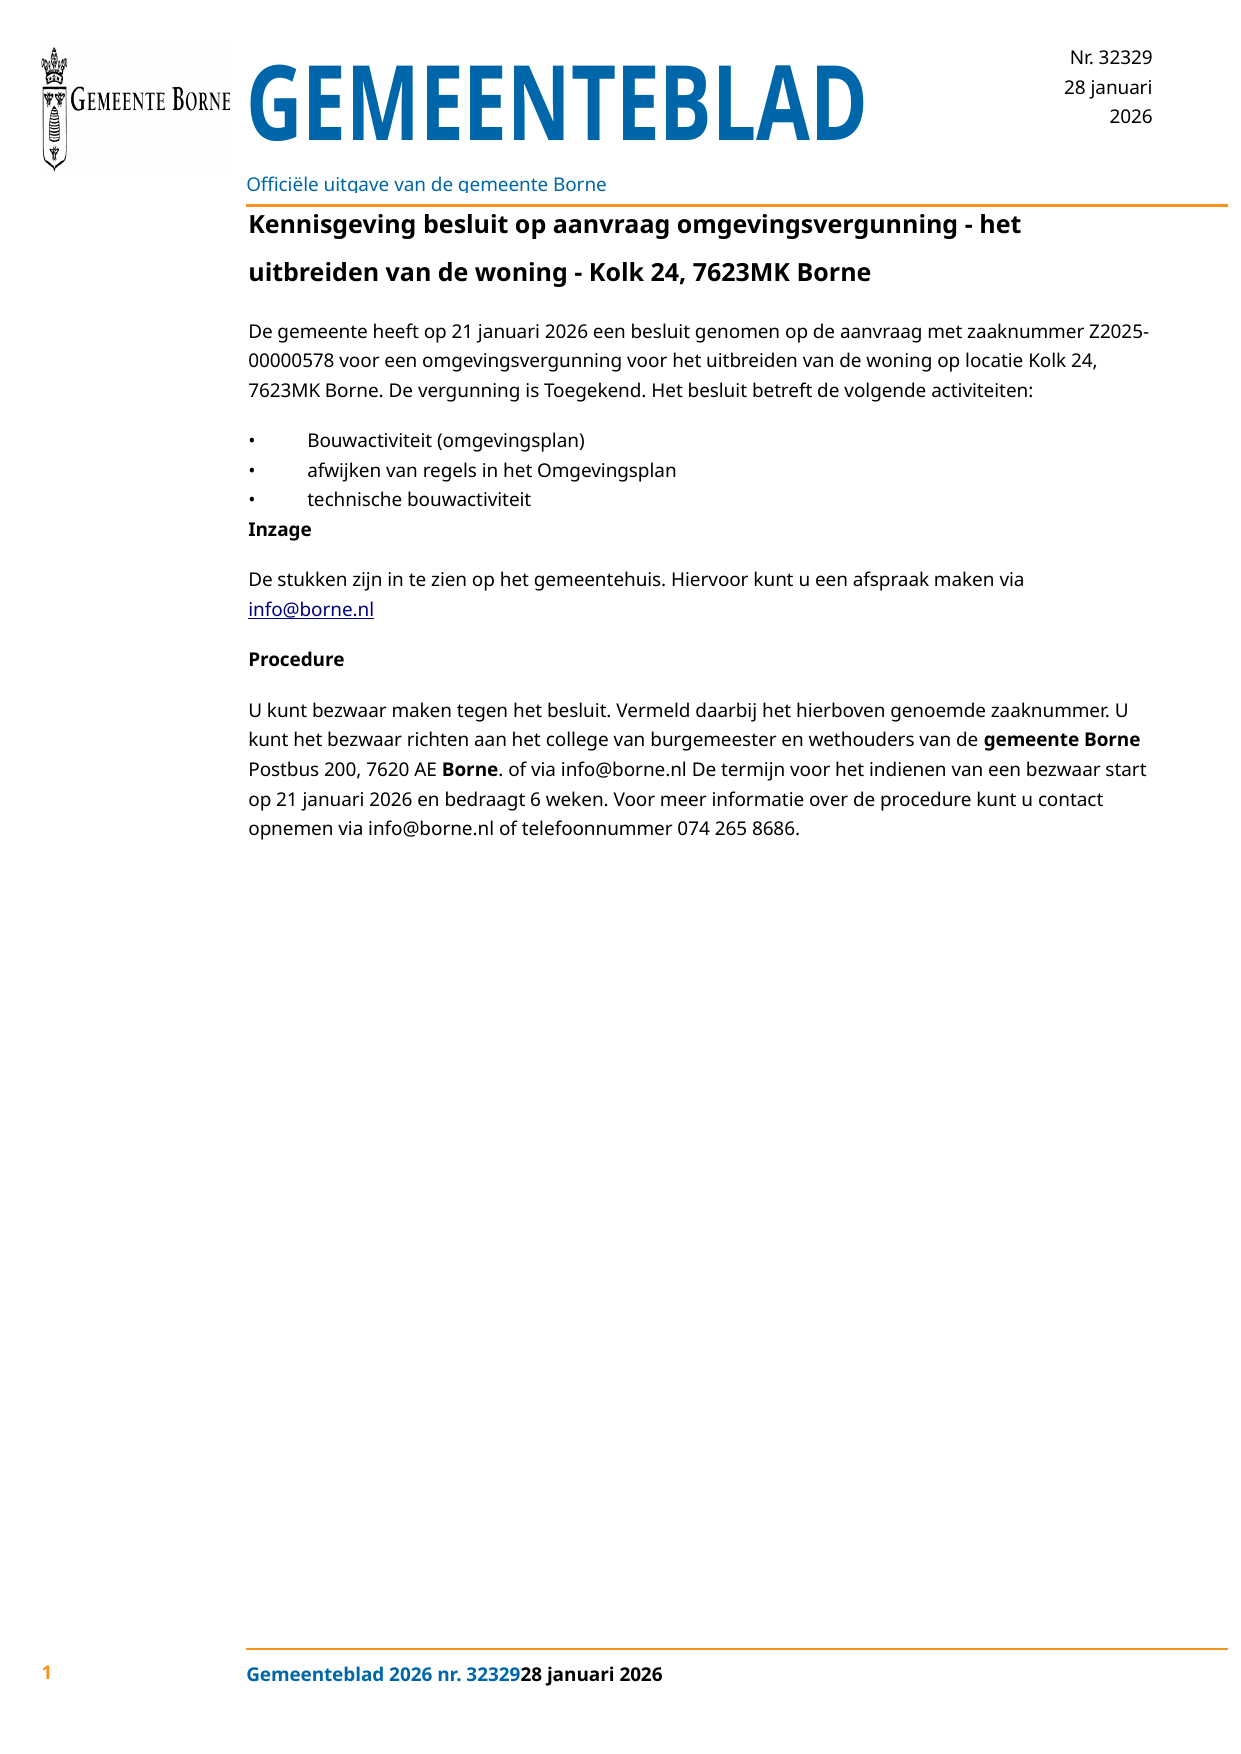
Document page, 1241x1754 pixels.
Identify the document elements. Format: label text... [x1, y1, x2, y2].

list Bouwactiviteit (omgevingsplan) [248, 427, 1152, 453]
list afwijken van regels in het Omgevingsplan [248, 457, 1152, 483]
text De gemeente heeft op 21 januari 2026 een besluit genomen op de aanvraag met zaaknummer Z2025-00000578 voor een omgevingsvergunning voor het uitbreiden van de woning op locatie Kolk 24, 7623MK Borne. De vergunning is Toegekend. Het besluit betreft de volgende activiteiten: [248, 318, 1152, 403]
picture [41, 47, 231, 172]
text Inzage [248, 516, 1152, 542]
text Kennisgeving besluit op aanvraag omgevingsvergunning - het uitbreiden van de woning - Kolk 24, 7623MK Borne [248, 207, 1152, 288]
text De stukken zijn in te zien op het gemeentehuis. Hiervoor kunt u een afspraak maken via info@borne.nl [248, 567, 1152, 622]
text Procedure [248, 647, 1152, 672]
text U kunt bezwaar maken tegen het besluit. Vermeld daarbij het hierboven genoemde zaaknummer. U kunt het bezwaar richten aan het college van burgemeester en wethouders van de gemeente Borne Postbus 200, 7620 AE Borne. of via info@borne.nl De termijn voor het indienen van een bezwaar start op 21 januari 2026 en bedraagt 6 weken. Voor meer informatie over de procedure kunt u contact opnemen via info@borne.nl of telefoonnummer 074 265 8686. [248, 697, 1152, 841]
list technische bouwactiviteit [248, 487, 1152, 512]
